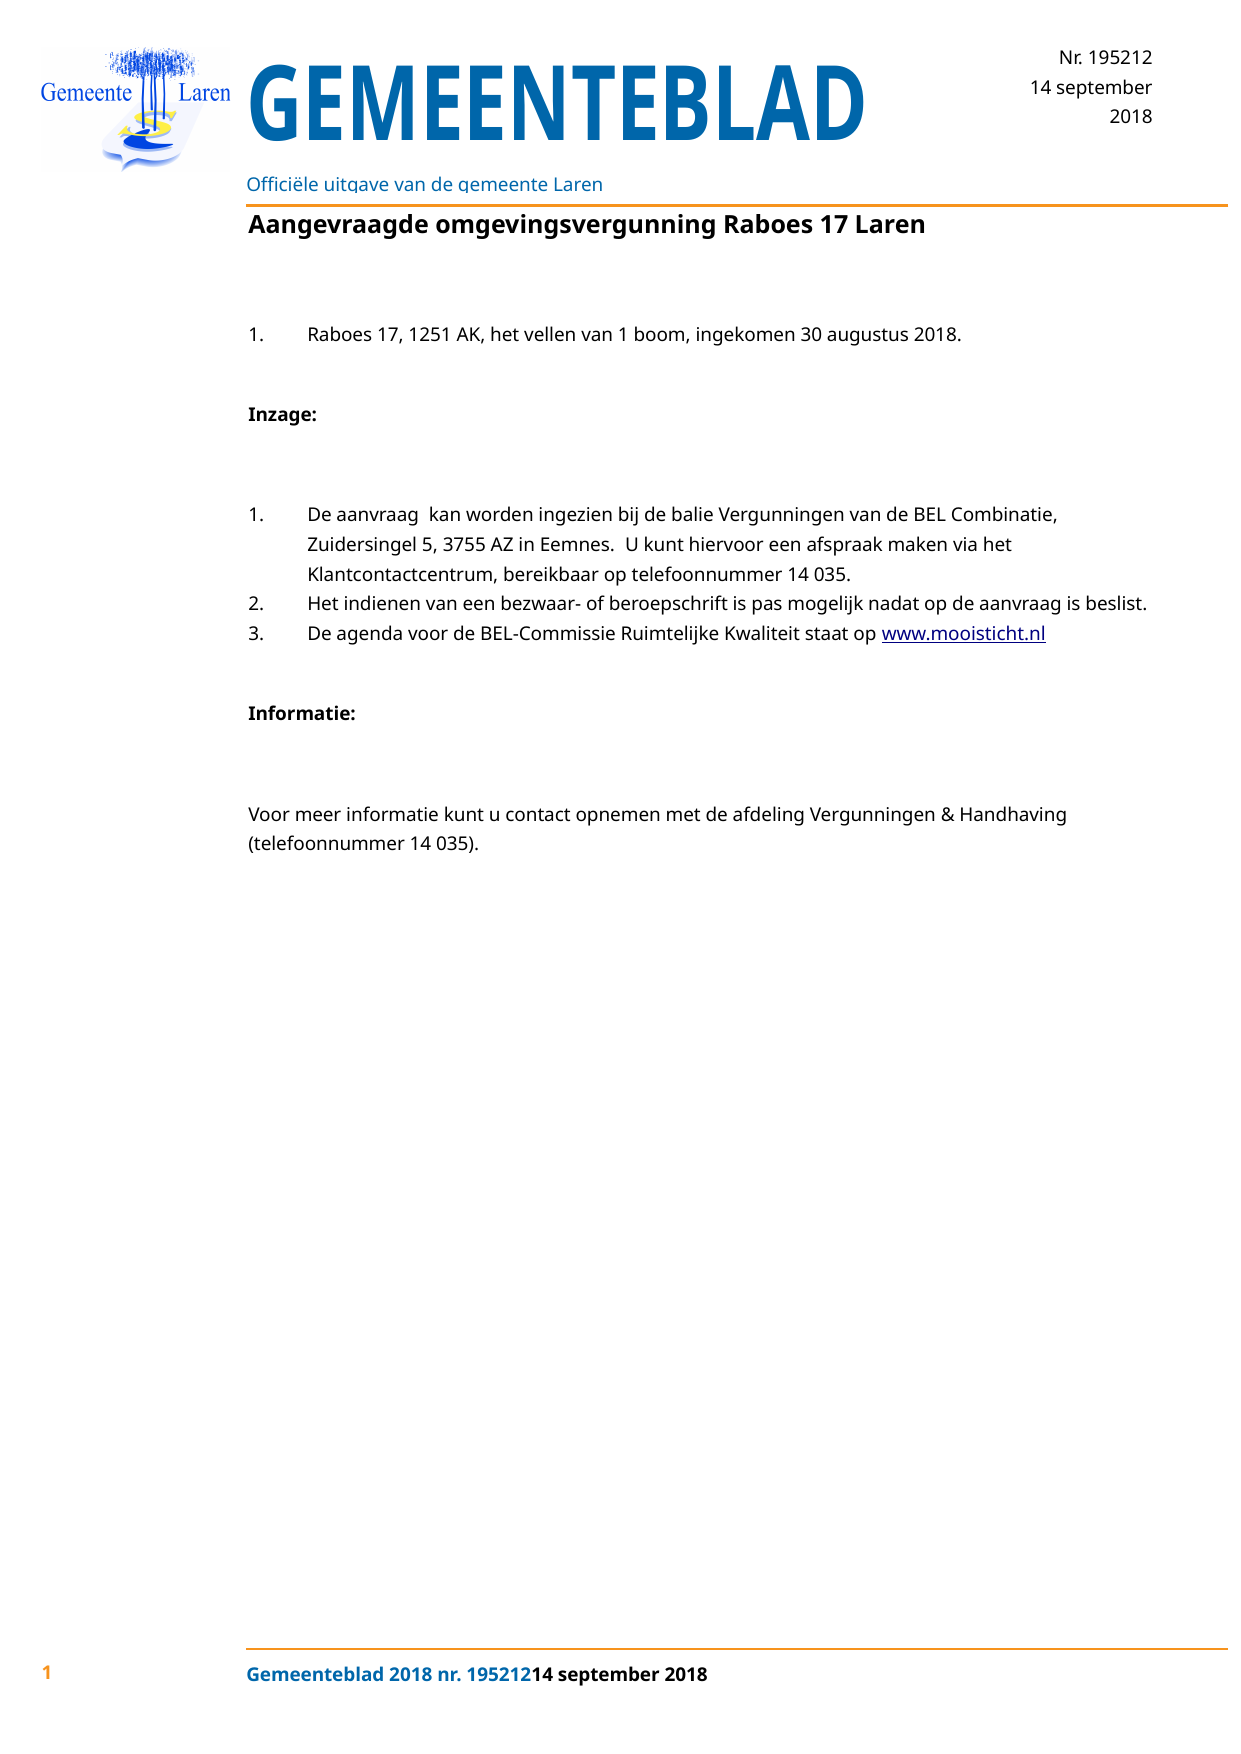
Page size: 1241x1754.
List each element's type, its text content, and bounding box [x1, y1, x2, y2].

text Aangevraagde omgevingsvergunning Raboes 17 Laren [248, 207, 1152, 241]
picture [41, 47, 231, 172]
list De agenda voor de BEL-Commissie Ruimtelijke Kwaliteit staat op www.mooisticht.nl [248, 620, 1152, 646]
text Voor meer informatie kunt u contact opnemen met de afdeling Vergunningen & Handhaving (telefoonnummer 14 035). [248, 801, 1152, 856]
text Informatie: [248, 700, 1152, 726]
list Raboes 17, 1251 AK, het vellen van 1 boom, ingekomen 30 augustus 2018. [248, 321, 1152, 346]
list De aanvraag kan worden ingezien bij de balie Vergunningen van de BEL Combinatie, Zuidersingel 5, 3755 AZ in Eemnes. U kunt hiervoor een afspraak maken via het Klantcontactcentrum, bereikbaar op telefoonnummer 14 035. [248, 502, 1152, 586]
text Inzage: [248, 401, 1152, 426]
list Het indienen van een bezwaar- of beroepschrift is pas mogelijk nadat op de aanvraag is beslist. [248, 590, 1152, 616]
